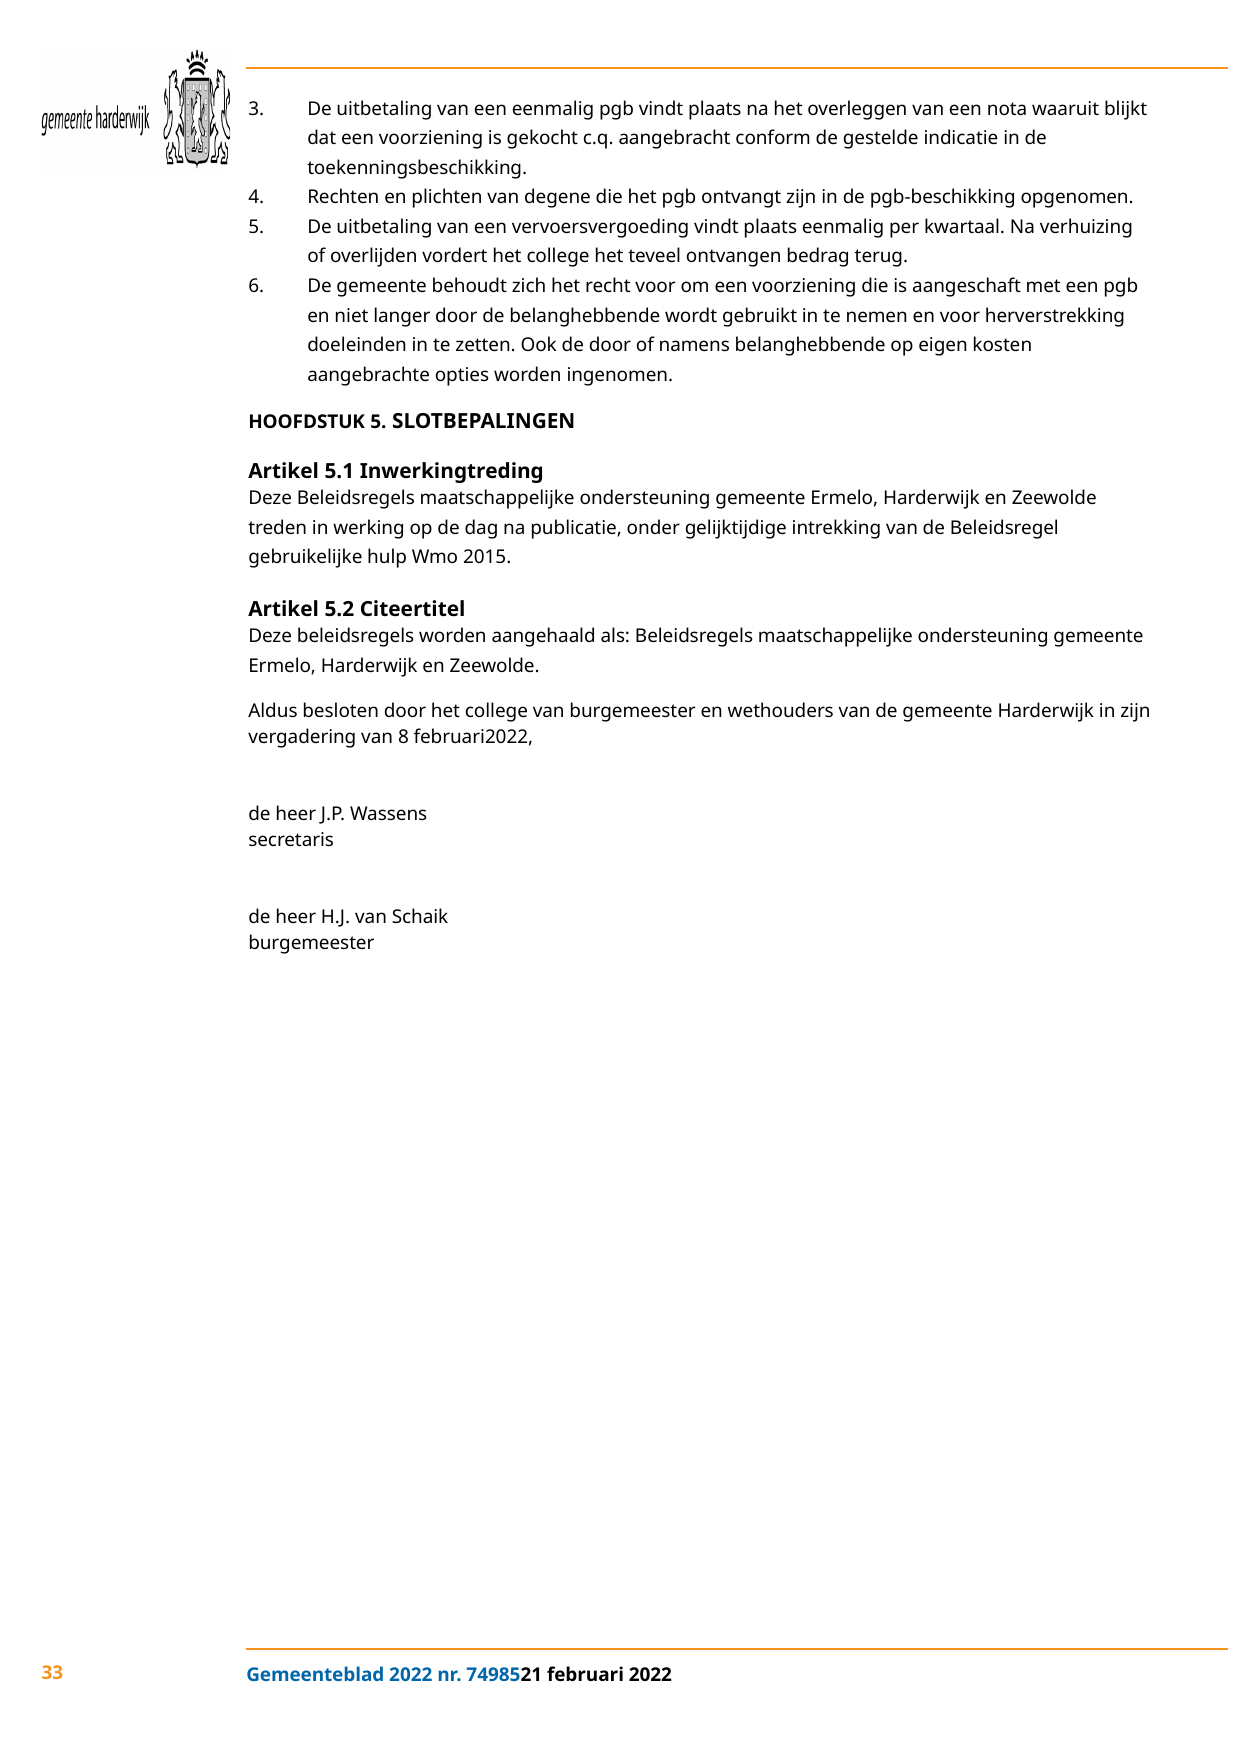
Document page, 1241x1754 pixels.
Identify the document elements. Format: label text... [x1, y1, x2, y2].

text burgemeester [248, 929, 1152, 955]
text Deze beleidsregels worden aangehaald als: Beleidsregels maatschappelijke ondersteuning gemeente Ermelo, Harderwijk en Zeewolde. [248, 622, 1152, 678]
text Artikel 5.1 Inwerkingtreding [248, 456, 1152, 484]
list De gemeente behoudt zich het recht voor om een voorziening die is aangeschaft met een pgb en niet langer door de belanghebbende wordt gebruikt in te nemen en voor herverstrekking doeleinden in te zetten. Ook de door of namens belanghebbende op eigen kosten aangebrachte opties worden ingenomen. [248, 272, 1152, 387]
list De uitbetaling van een eenmalig pgb vindt plaats na het overleggen van een nota waaruit blijkt dat een voorziening is gekocht c.q. aangebracht conform de gestelde indicatie in de toekenningsbeschikking. [248, 95, 1152, 180]
text Deze Beleidsregels maatschappelijke ondersteuning gemeente Ermelo, Harderwijk en Zeewolde treden in werking op de dag na publicatie, onder gelijktijdige intrekking van de Beleidsregel gebruikelijke hulp Wmo 2015. [248, 484, 1152, 569]
list Rechten en plichten van degene die het pgb ontvangt zijn in de pgb-beschikking opgenomen. [248, 183, 1152, 209]
text Artikel 5.2 Citeertitel [248, 594, 1152, 622]
text Aldus besloten door het college van burgemeester en wethouders van de gemeente Harderwijk in zijn vergadering van 8 februari2022, [248, 698, 1152, 749]
picture [41, 47, 231, 172]
text HOOFDSTUK 5. SLOTBEPALINGEN [248, 407, 1152, 435]
text de heer J.P. Wassens [248, 801, 1152, 826]
list De uitbetaling van een vervoersvergoeding vindt plaats eenmalig per kwartaal. Na verhuizing of overlijden vordert het college het teveel ontvangen bedrag terug. [248, 213, 1152, 268]
text de heer H.J. van Schaik [248, 903, 1152, 929]
text secretaris [248, 826, 1152, 852]
